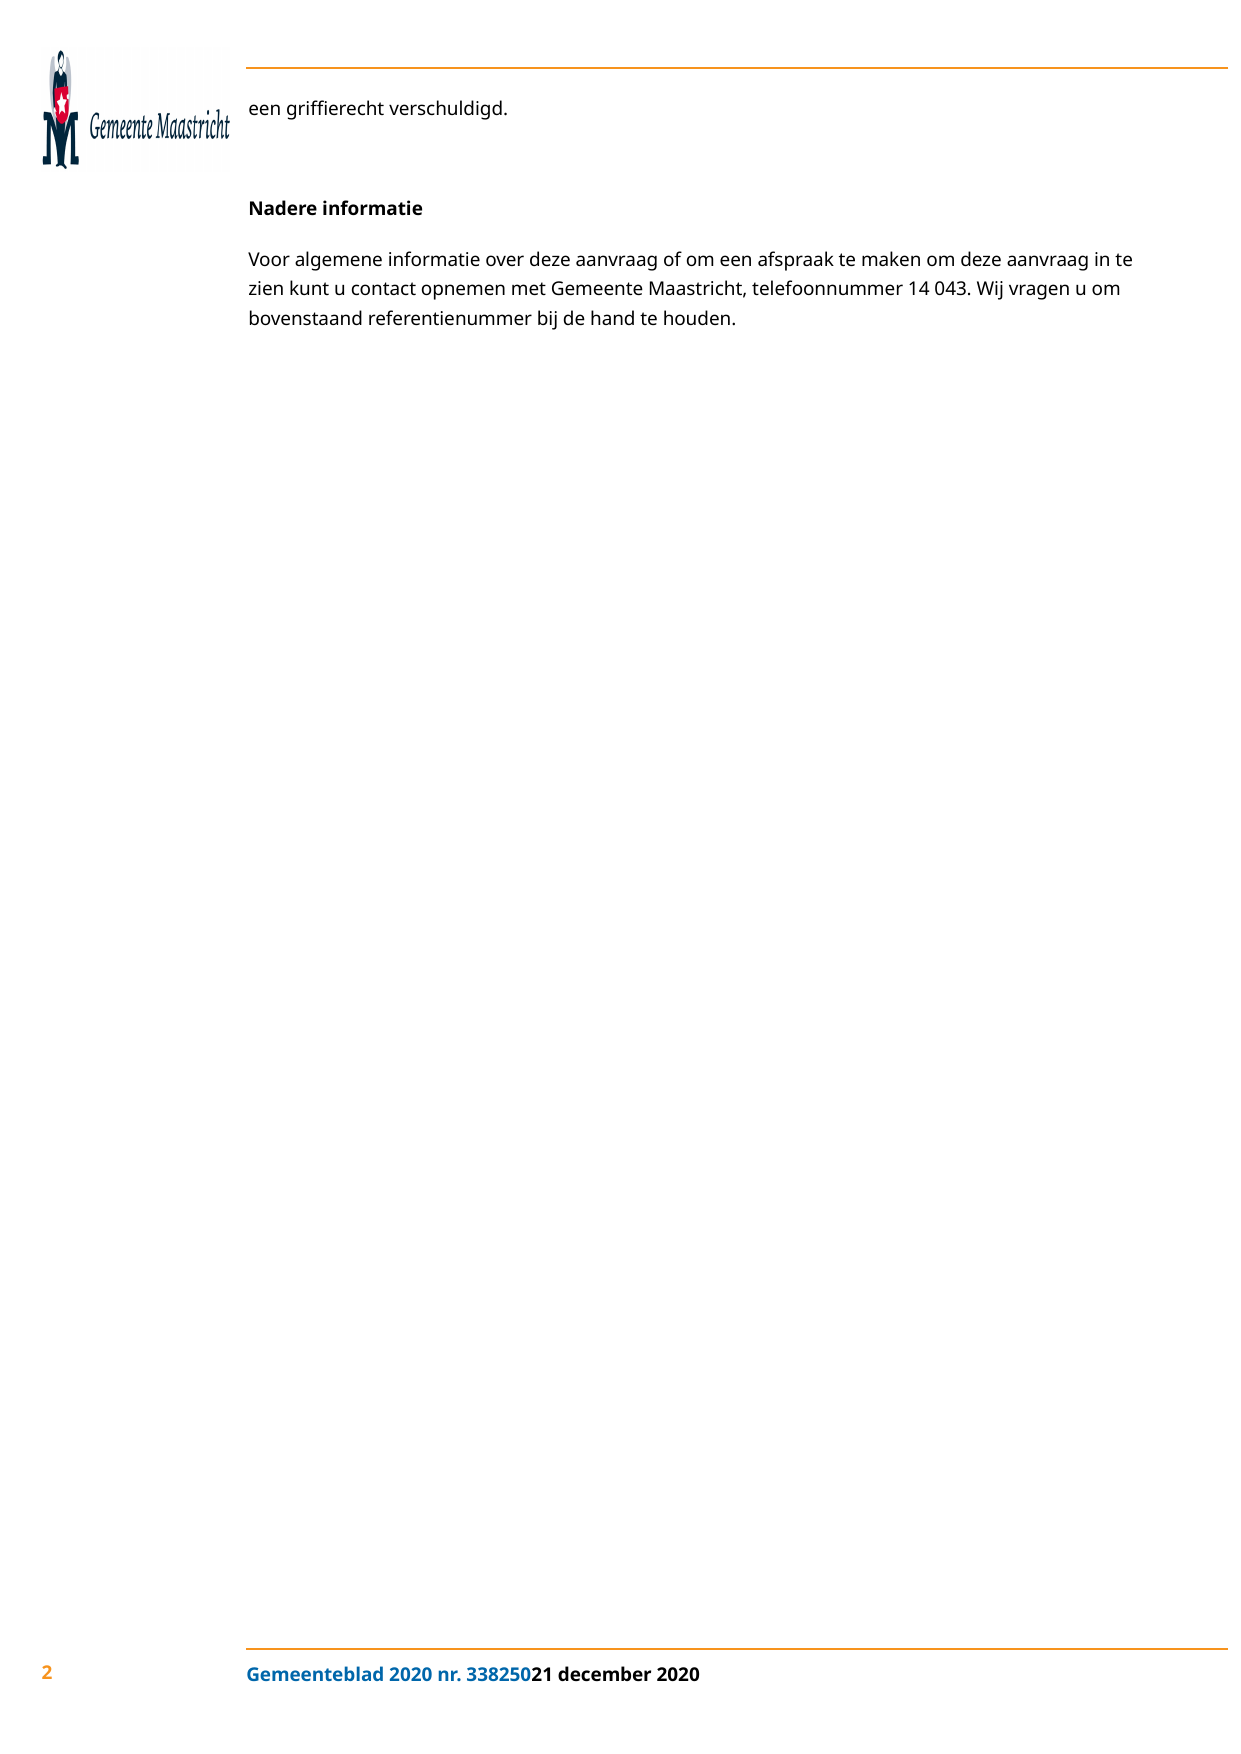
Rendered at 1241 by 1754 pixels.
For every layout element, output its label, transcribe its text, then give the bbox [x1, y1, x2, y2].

picture [41, 47, 231, 172]
text Voor algemene informatie over deze aanvraag of om een afspraak te maken om deze aanvraag in te zien kunt u contact opnemen met Gemeente Maastricht, telefoonnummer 14 043. Wij vragen u om bovenstaand referentienummer bij de hand te houden. [248, 246, 1152, 331]
text een griffierecht verschuldigd. [248, 95, 1152, 121]
text Nadere informatie [248, 196, 1152, 221]
